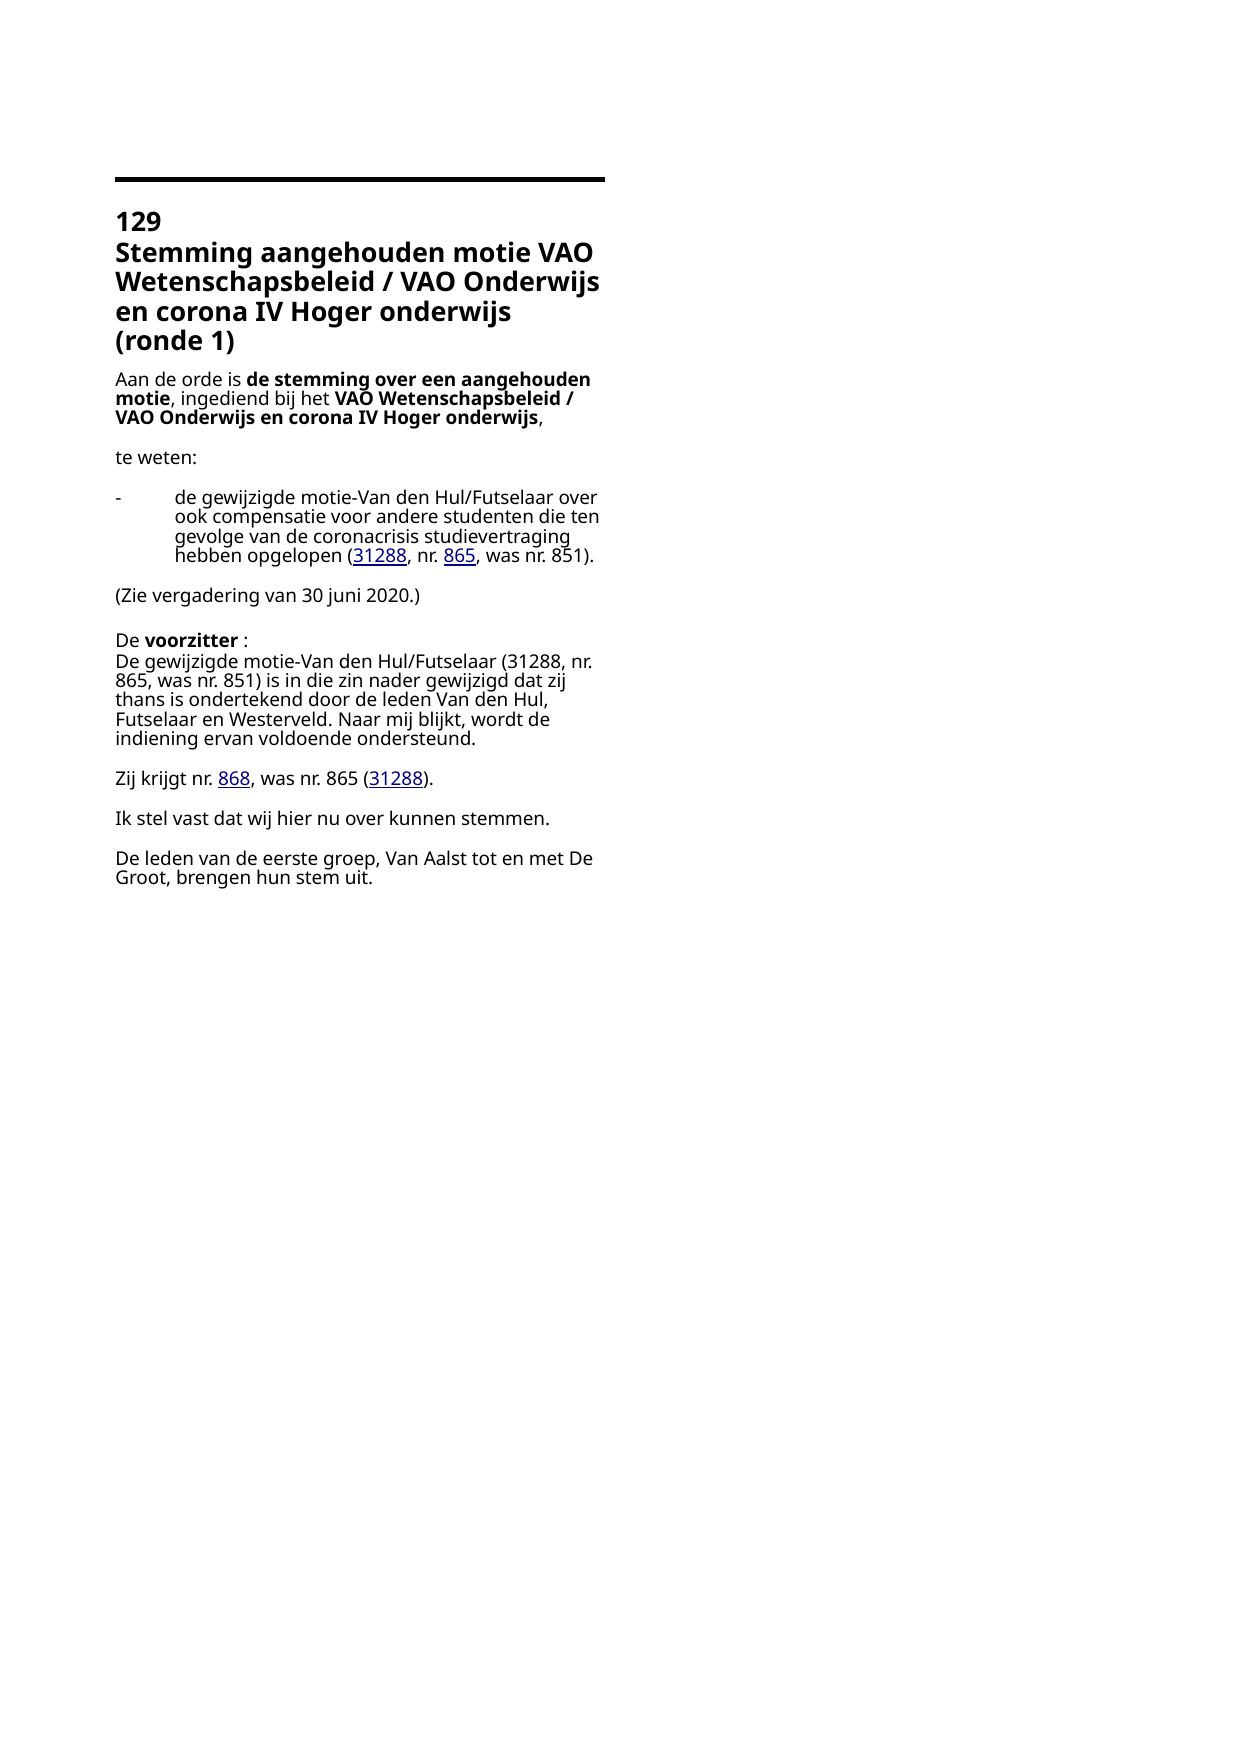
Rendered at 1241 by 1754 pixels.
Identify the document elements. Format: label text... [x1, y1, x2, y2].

text Ik stel vast dat wij hier nu over kunnen stemmen. [115, 810, 605, 829]
text 129 [115, 203, 605, 239]
text De voorzitter : [115, 627, 605, 653]
text Stemming aangehouden motie VAO Wetenschapsbeleid / VAO Onderwijs en corona IV Hoger onderwijs (ronde 1) [115, 239, 605, 371]
text (Zie vergadering van 30 juni 2020.) [115, 587, 605, 606]
text De leden van de eerste groep, Van Aalst tot en met De Groot, brengen hun stem uit. [115, 850, 605, 888]
text Zij krijgt nr. 868, was nr. 865 (31288). [115, 770, 605, 789]
text te weten: [115, 449, 605, 468]
text Aan de orde is de stemming over een aangehouden motie, ingediend bij het VAO Wetenschapsbeleid / VAO Onderwijs en corona IV Hoger onderwijs, [115, 371, 605, 428]
list de gewijzigde motie-Van den Hul/Futselaar over ook compensatie voor andere studenten die ten gevolge van de coronacrisis studievertraging hebben opgelopen (31288, nr. 865, was nr. 851). [115, 489, 605, 566]
text De gewijzigde motie-Van den Hul/Futselaar (31288, nr. 865, was nr. 851) is in die zin nader gewijzigd dat zij thans is ondertekend door de leden Van den Hul, Futselaar en Westerveld. Naar mij blijkt, wordt de indiening ervan voldoende ondersteund. [115, 653, 605, 749]
